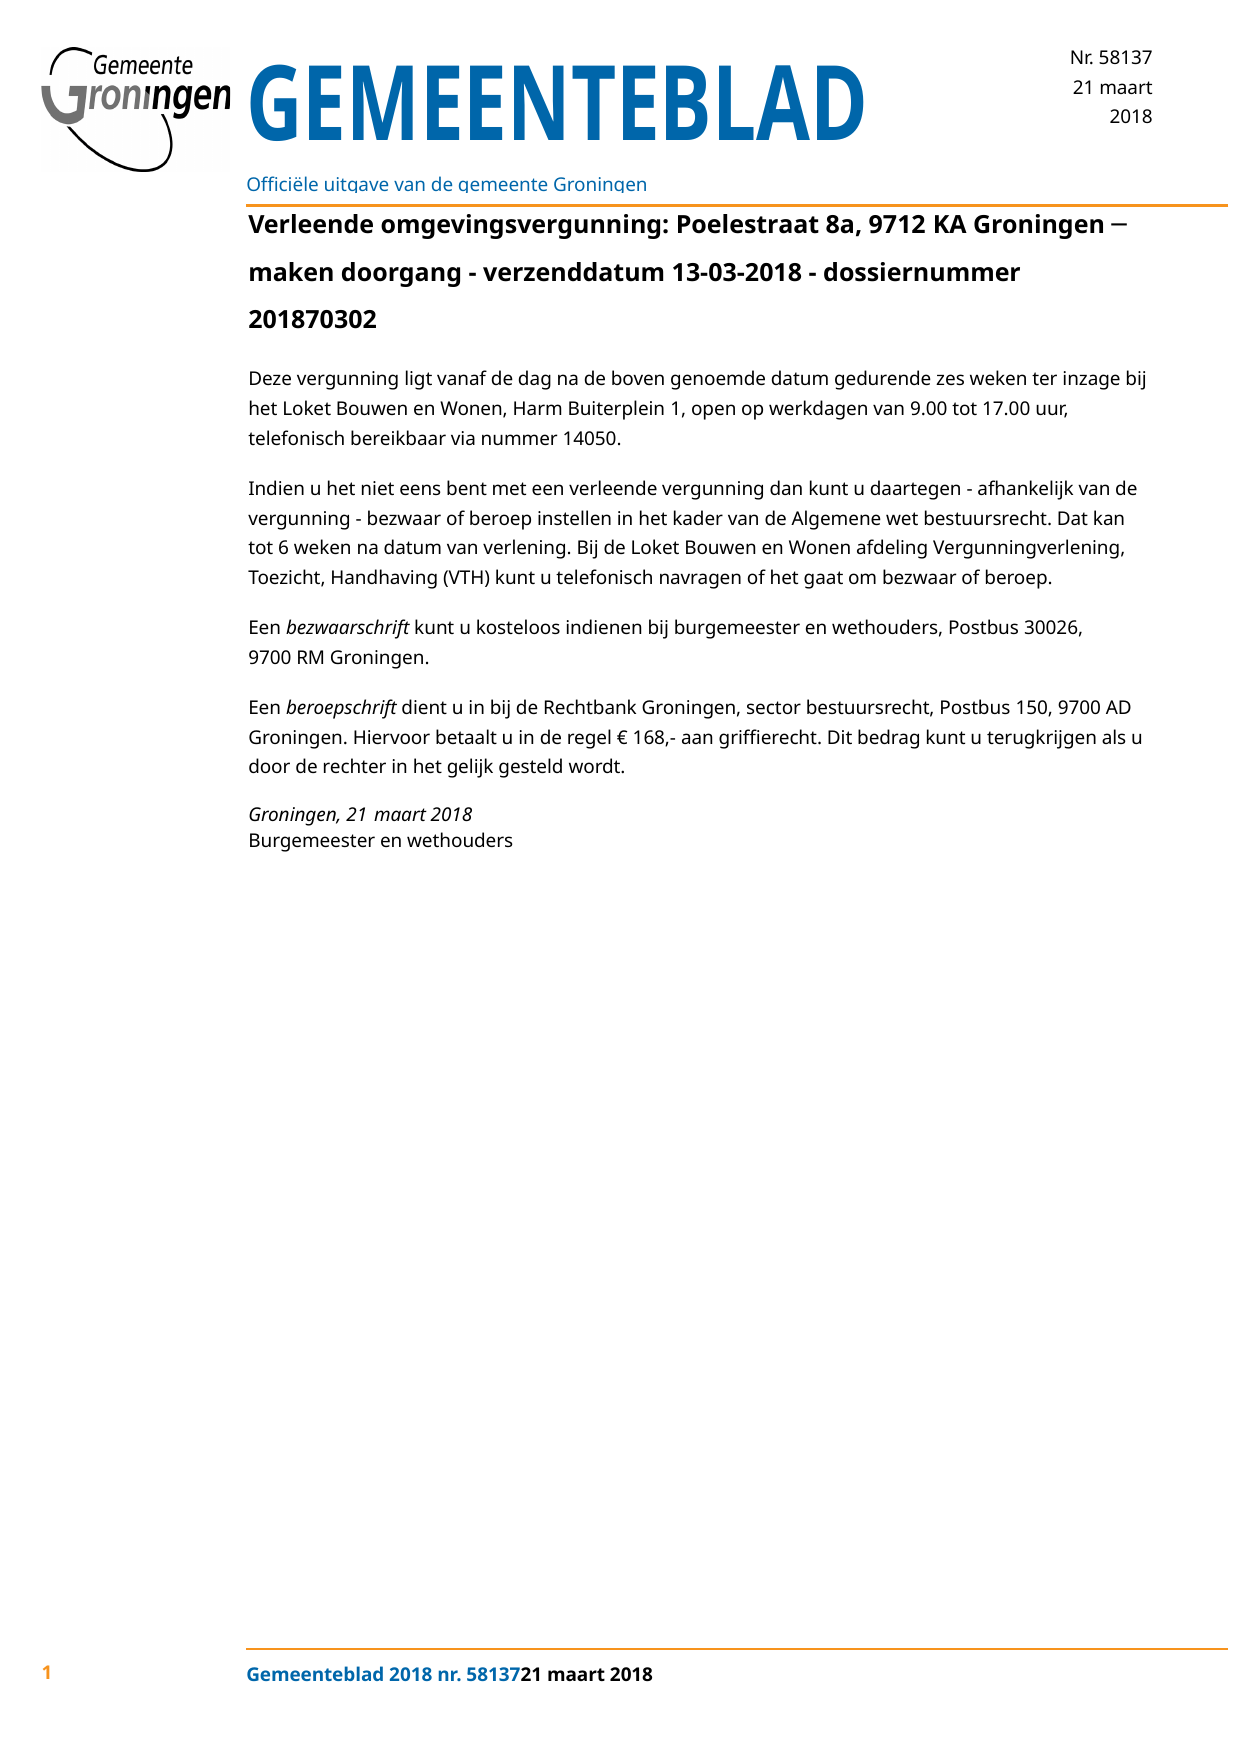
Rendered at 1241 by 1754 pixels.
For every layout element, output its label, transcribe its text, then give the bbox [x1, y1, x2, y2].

text Verleende omgevingsvergunning: Poelestraat 8a, 9712 KA Groningen ─ maken doorgang - verzenddatum 13-03-2018 - dossiernummer 201870302 [248, 207, 1152, 336]
text Indien u het niet eens bent met een verleende vergunning dan kunt u daartegen - afhankelijk van de vergunning - bezwaar of beroep instellen in het kader van de Algemene wet bestuursrecht. Dat kan tot 6 weken na datum van verlening. Bij de Loket Bouwen en Wonen afdeling Vergunningverlening, Toezicht, Handhaving (VTH) kunt u telefonisch navragen of het gaat om bezwaar of beroep. [248, 475, 1152, 589]
text Burgemeester en wethouders [248, 827, 1152, 853]
text Deze vergunning ligt vanaf de dag na de boven genoemde datum gedurende zes weken ter inzage bij het Loket Bouwen en Wonen, Harm Buiterplein 1, open op werkdagen van 9.00 tot 17.00 uur, telefonisch bereikbaar via nummer 14050. [248, 366, 1152, 450]
picture [41, 47, 231, 172]
text Een bezwaarschrift kunt u kosteloos indienen bij burgemeester en wethouders, Postbus 30026, 9700 RM Groningen. [248, 614, 1152, 669]
text Groningen, 21 maart 2018 [248, 801, 1152, 827]
text Een beroepschrift dient u in bij de Rechtbank Groningen, sector bestuursrecht, Postbus 150, 9700 AD Groningen. Hiervoor betaalt u in de regel € 168,- aan griffierecht. Dit bedrag kunt u terugkrijgen als u door de rechter in het gelijk gesteld wordt. [248, 694, 1152, 779]
